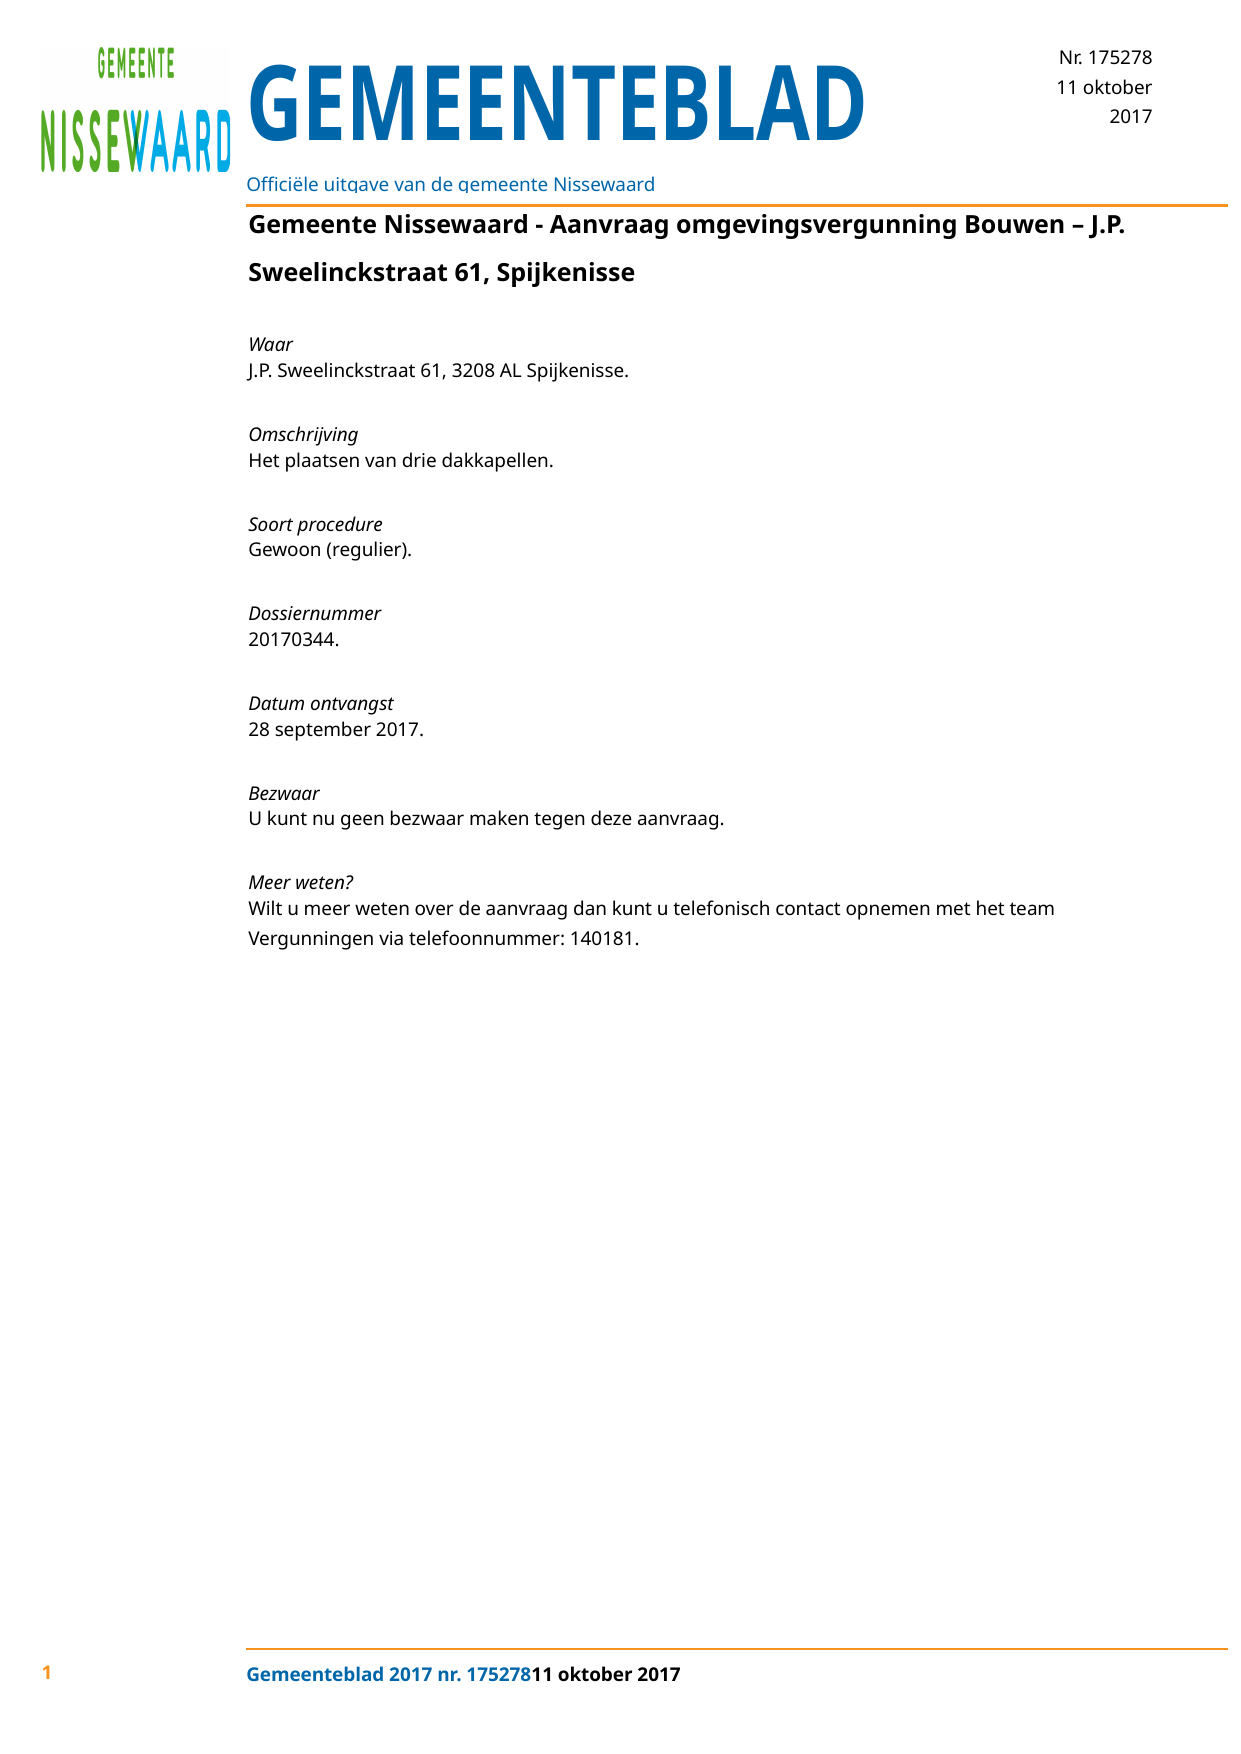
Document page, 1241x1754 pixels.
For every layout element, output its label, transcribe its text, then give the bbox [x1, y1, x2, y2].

text Soort procedure [248, 511, 1152, 537]
text Bezwaar [248, 780, 1152, 806]
text Gemeente Nissewaard - Aanvraag omgevingsvergunning Bouwen – J.P. Sweelinckstraat 61, Spijkenisse [248, 207, 1152, 288]
text Dossiernummer [248, 601, 1152, 626]
text 28 september 2017. [248, 716, 1152, 742]
picture [41, 47, 231, 172]
picture [222, 122, 227, 160]
picture [176, 157, 187, 172]
picture [154, 157, 165, 172]
picture [201, 122, 206, 138]
picture [200, 151, 206, 172]
text Meer weten? [248, 869, 1152, 895]
text Het plaatsen van drie dakkapellen. [248, 447, 1152, 473]
text Gewoon (regulier). [248, 537, 1152, 562]
text Omschrijving [248, 421, 1152, 447]
text 20170344. [248, 626, 1152, 652]
text J.P. Sweelinckstraat 61, 3208 AL Spijkenisse. [248, 357, 1152, 383]
text Datum ontvangst [248, 690, 1152, 716]
text Wilt u meer weten over de aanvraag dan kunt u telefonisch contact opnemen met het team Vergunningen via telefoonnummer: 140181. [248, 895, 1152, 951]
text U kunt nu geen bezwaar maken tegen deze aanvraag. [248, 806, 1152, 831]
text Waar [248, 331, 1152, 357]
